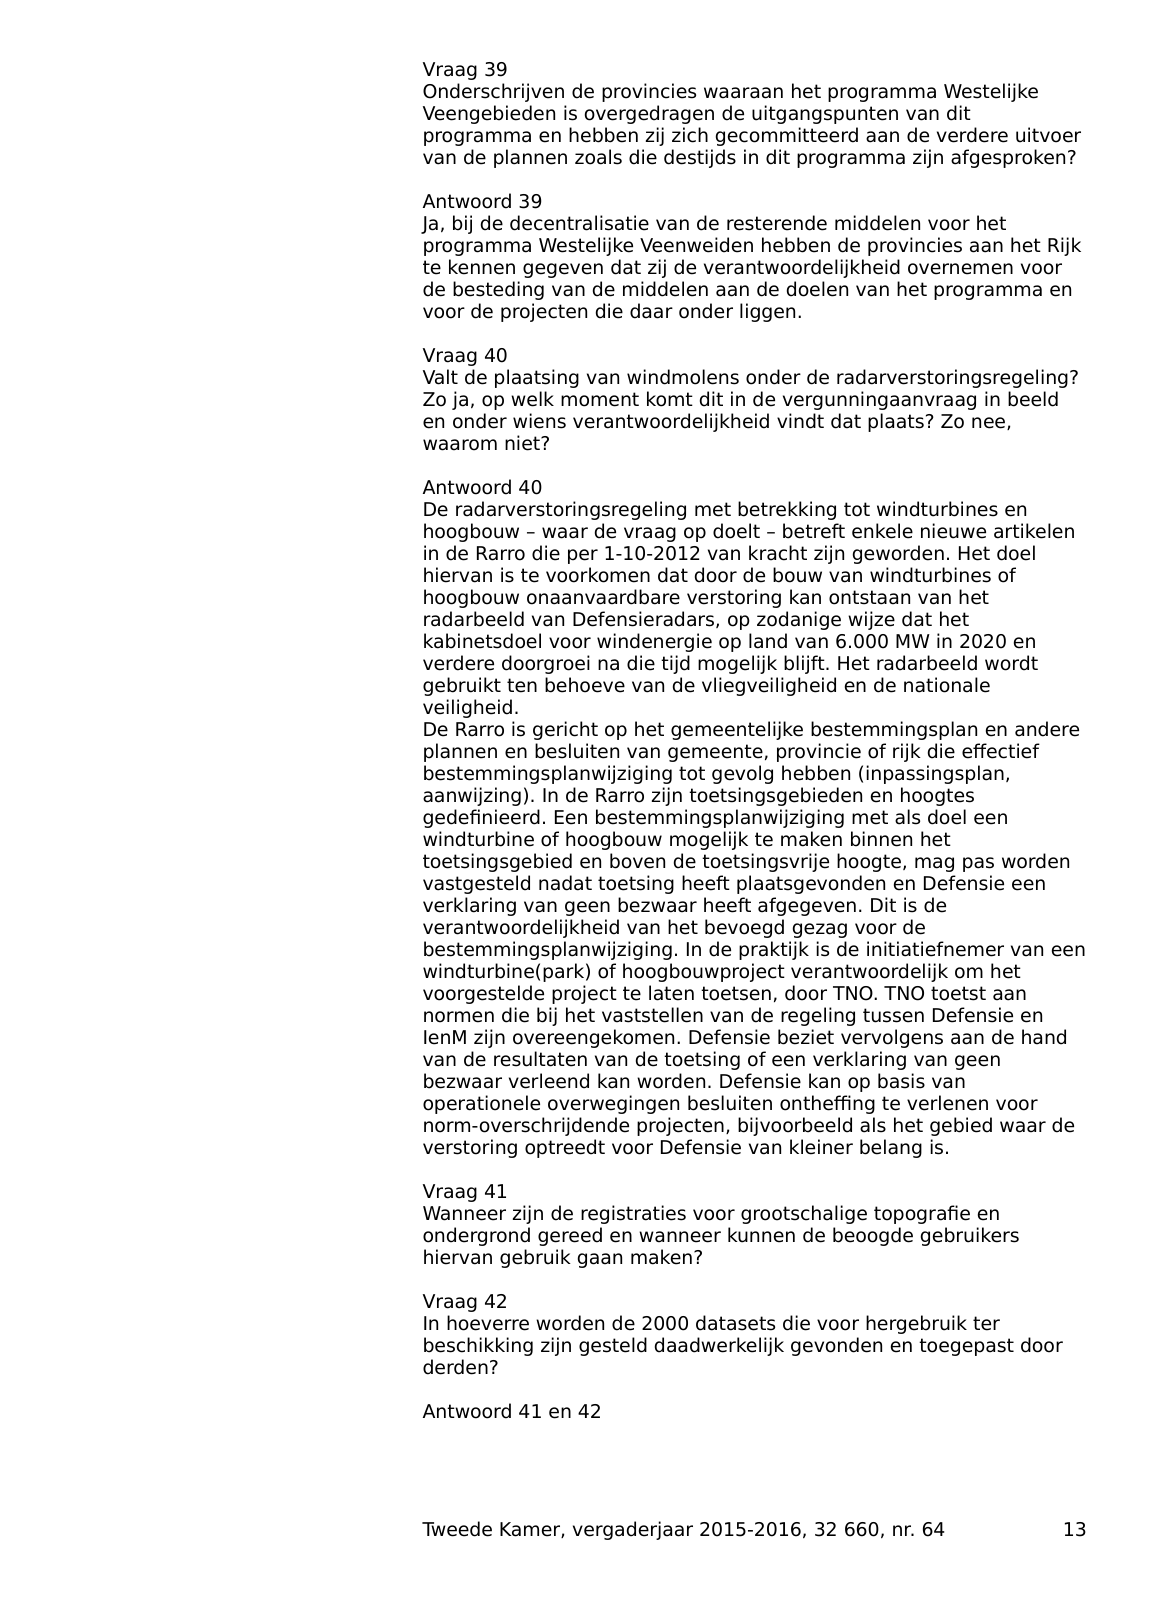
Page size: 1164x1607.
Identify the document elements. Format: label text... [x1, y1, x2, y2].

text Wanneer zijn de registraties voor grootschalige topografie en ondergrond gereed en wanneer kunnen de beoogde gebruikers hiervan gebruik gaan maken? [422, 1203, 1087, 1269]
text Vraag 42 [422, 1291, 1087, 1313]
text Antwoord 40 [422, 477, 1087, 499]
text Ja, bij de decentralisatie van de resterende middelen voor het programma Westelijke Veenweiden hebben de provincies aan het Rijk te kennen gegeven dat zij de verantwoordelijkheid overnemen voor de besteding van de middelen aan de doelen van het programma en voor de projecten die daar onder liggen. [422, 213, 1087, 323]
text Vraag 40 [422, 345, 1087, 367]
text Valt de plaatsing van windmolens onder de radarverstoringsregeling? Zo ja, op welk moment komt dit in de vergunningaanvraag in beeld en onder wiens verantwoordelijkheid vindt dat plaats? Zo nee, waarom niet? [422, 367, 1087, 455]
text Antwoord 39 [422, 191, 1087, 213]
text De radarverstoringsregeling met betrekking tot windturbines en hoogbouw – waar de vraag op doelt – betreft enkele nieuwe artikelen in de Rarro die per 1-10-2012 van kracht zijn geworden. Het doel hiervan is te voorkomen dat door de bouw van windturbines of hoogbouw onaanvaardbare verstoring kan ontstaan van het radarbeeld van Defensieradars, op zodanige wijze dat het kabinetsdoel voor windenergie op land van 6.000 MW in 2020 en verdere doorgroei na die tijd mogelijk blijft. Het radarbeeld wordt gebruikt ten behoeve van de vliegveiligheid en de nationale veiligheid. [422, 499, 1087, 719]
text Antwoord 41 en 42 [422, 1401, 1087, 1423]
text Vraag 41 [422, 1181, 1087, 1203]
text Vraag 39 [422, 59, 1087, 81]
text Onderschrijven de provincies waaraan het programma Westelijke Veengebieden is overgedragen de uitgangspunten van dit programma en hebben zij zich gecommitteerd aan de verdere uitvoer van de plannen zoals die destijds in dit programma zijn afgesproken? [422, 81, 1087, 169]
text De Rarro is gericht op het gemeentelijke bestemmingsplan en andere plannen en besluiten van gemeente, provincie of rijk die effectief bestemmingsplanwijziging tot gevolg hebben (inpassingsplan, aanwijzing). In de Rarro zijn toetsingsgebieden en hoogtes gedefinieerd. Een bestemmingsplanwijziging met als doel een windturbine of hoogbouw mogelijk te maken binnen het toetsingsgebied en boven de toetsingsvrije hoogte, mag pas worden vastgesteld nadat toetsing heeft plaatsgevonden en Defensie een verklaring van geen bezwaar heeft afgegeven. Dit is de verantwoordelijkheid van het bevoegd gezag voor de bestemmingsplanwijziging. In de praktijk is de initiatiefnemer van een windturbine(park) of hoogbouwproject verantwoordelijk om het voorgestelde project te laten toetsen, door TNO. TNO toetst aan normen die bij het vaststellen van de regeling tussen Defensie en IenM zijn overeengekomen. Defensie beziet vervolgens aan de hand van de resultaten van de toetsing of een verklaring van geen bezwaar verleend kan worden. Defensie kan op basis van operationele overwegingen besluiten ontheffing te verlenen voor norm-overschrijdende projecten, bijvoorbeeld als het gebied waar de verstoring optreedt voor Defensie van kleiner belang is. [422, 719, 1087, 1159]
text In hoeverre worden de 2000 datasets die voor hergebruik ter beschikking zijn gesteld daadwerkelijk gevonden en toegepast door derden? [422, 1313, 1087, 1379]
